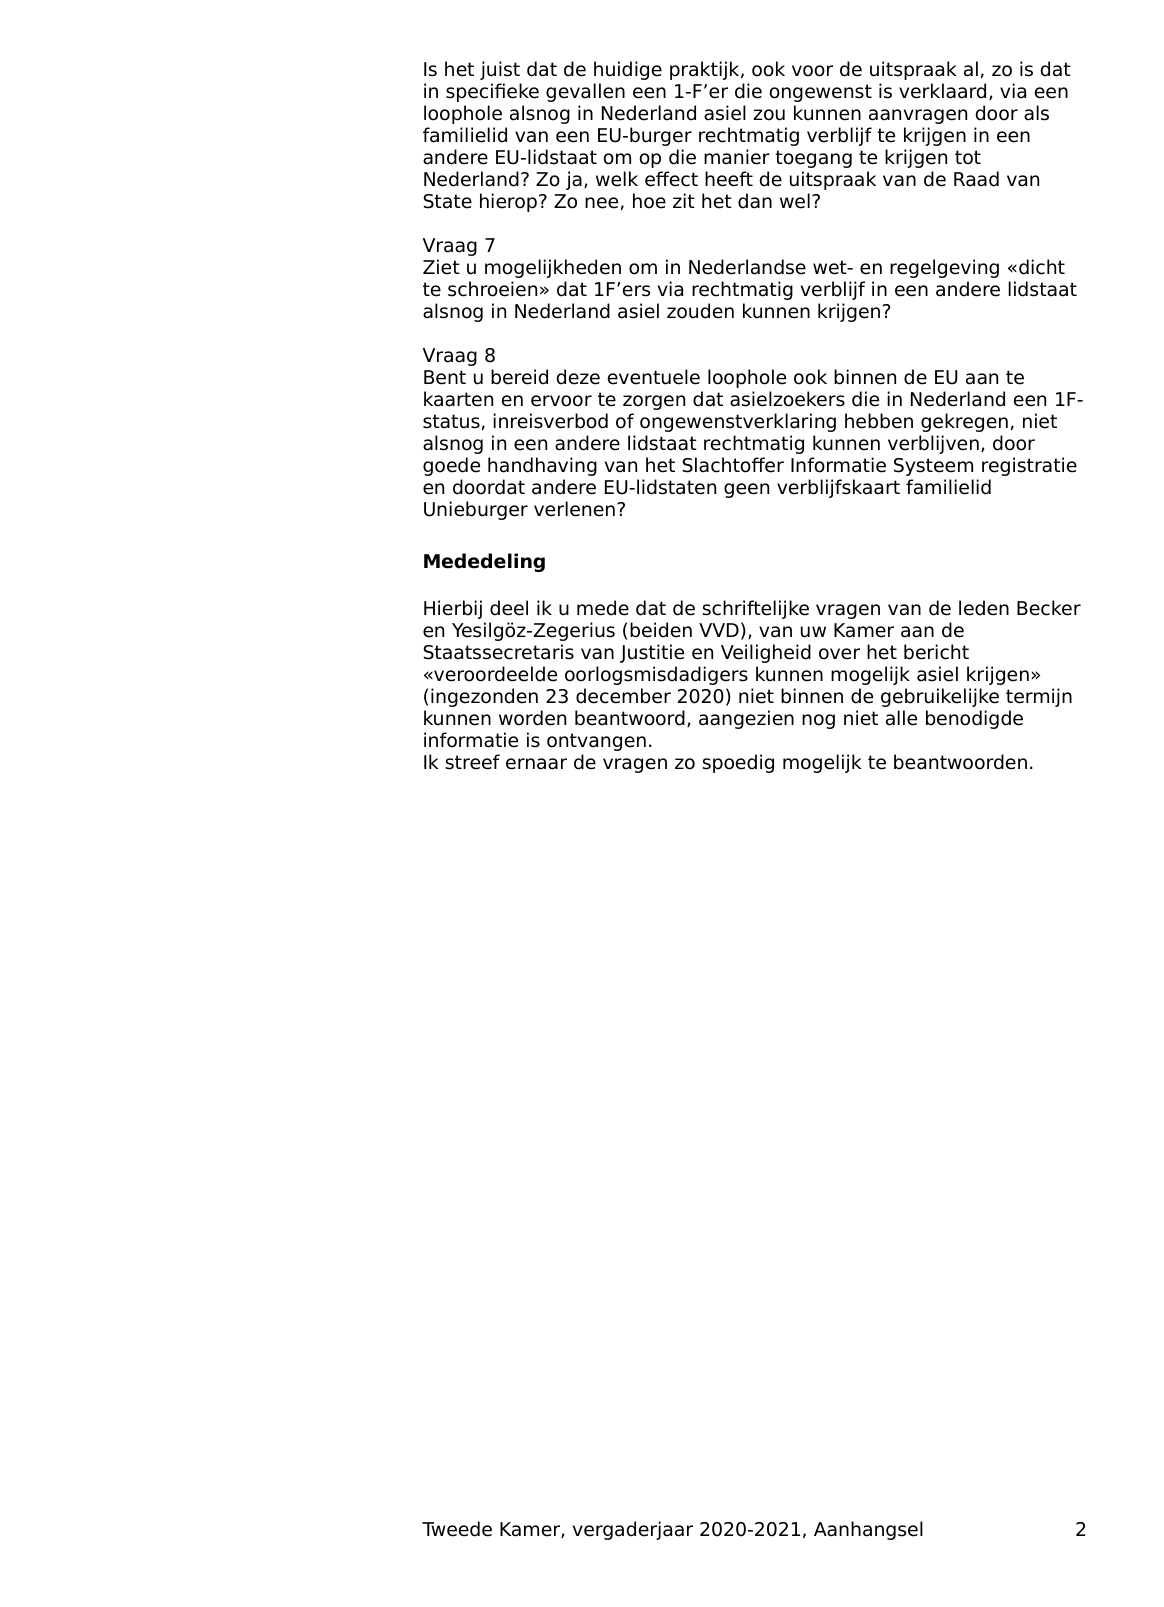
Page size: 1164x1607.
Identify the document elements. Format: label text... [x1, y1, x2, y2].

text Hierbij deel ik u mede dat de schriftelijke vragen van de leden Becker en Yesilgöz-Zegerius (beiden VVD), van uw Kamer aan de Staatssecretaris van Justitie en Veiligheid over het bericht «veroordeelde oorlogsmisdadigers kunnen mogelijk asiel krijgen» (ingezonden 23 december 2020) niet binnen de gebruikelijke termijn kunnen worden beantwoord, aangezien nog niet alle benodigde informatie is ontvangen. [422, 598, 1087, 752]
text Ik streef ernaar de vragen zo spoedig mogelijk te beantwoorden. [422, 752, 1087, 774]
subtitle Mededeling [422, 551, 1087, 573]
text Vraag 8 [422, 345, 1087, 367]
text Bent u bereid deze eventuele loophole ook binnen de EU aan te kaarten en ervoor te zorgen dat asielzoekers die in Nederland een 1F-status, inreisverbod of ongewenstverklaring hebben gekregen, niet alsnog in een andere lidstaat rechtmatig kunnen verblijven, door goede handhaving van het Slachtoffer Informatie Systeem registratie en doordat andere EU-lidstaten geen verblijfskaart familielid Unieburger verlenen? [422, 367, 1087, 521]
text Is het juist dat de huidige praktijk, ook voor de uitspraak al, zo is dat in specifieke gevallen een 1-F’er die ongewenst is verklaard, via een loophole alsnog in Nederland asiel zou kunnen aanvragen door als familielid van een EU-burger rechtmatig verblijf te krijgen in een andere EU-lidstaat om op die manier toegang te krijgen tot Nederland? Zo ja, welk effect heeft de uitspraak van de Raad van State hierop? Zo nee, hoe zit het dan wel? [422, 59, 1087, 213]
text Vraag 7 [422, 235, 1087, 257]
text Ziet u mogelijkheden om in Nederlandse wet- en regelgeving «dicht te schroeien» dat 1F’ers via rechtmatig verblijf in een andere lidstaat alsnog in Nederland asiel zouden kunnen krijgen? [422, 257, 1087, 323]
